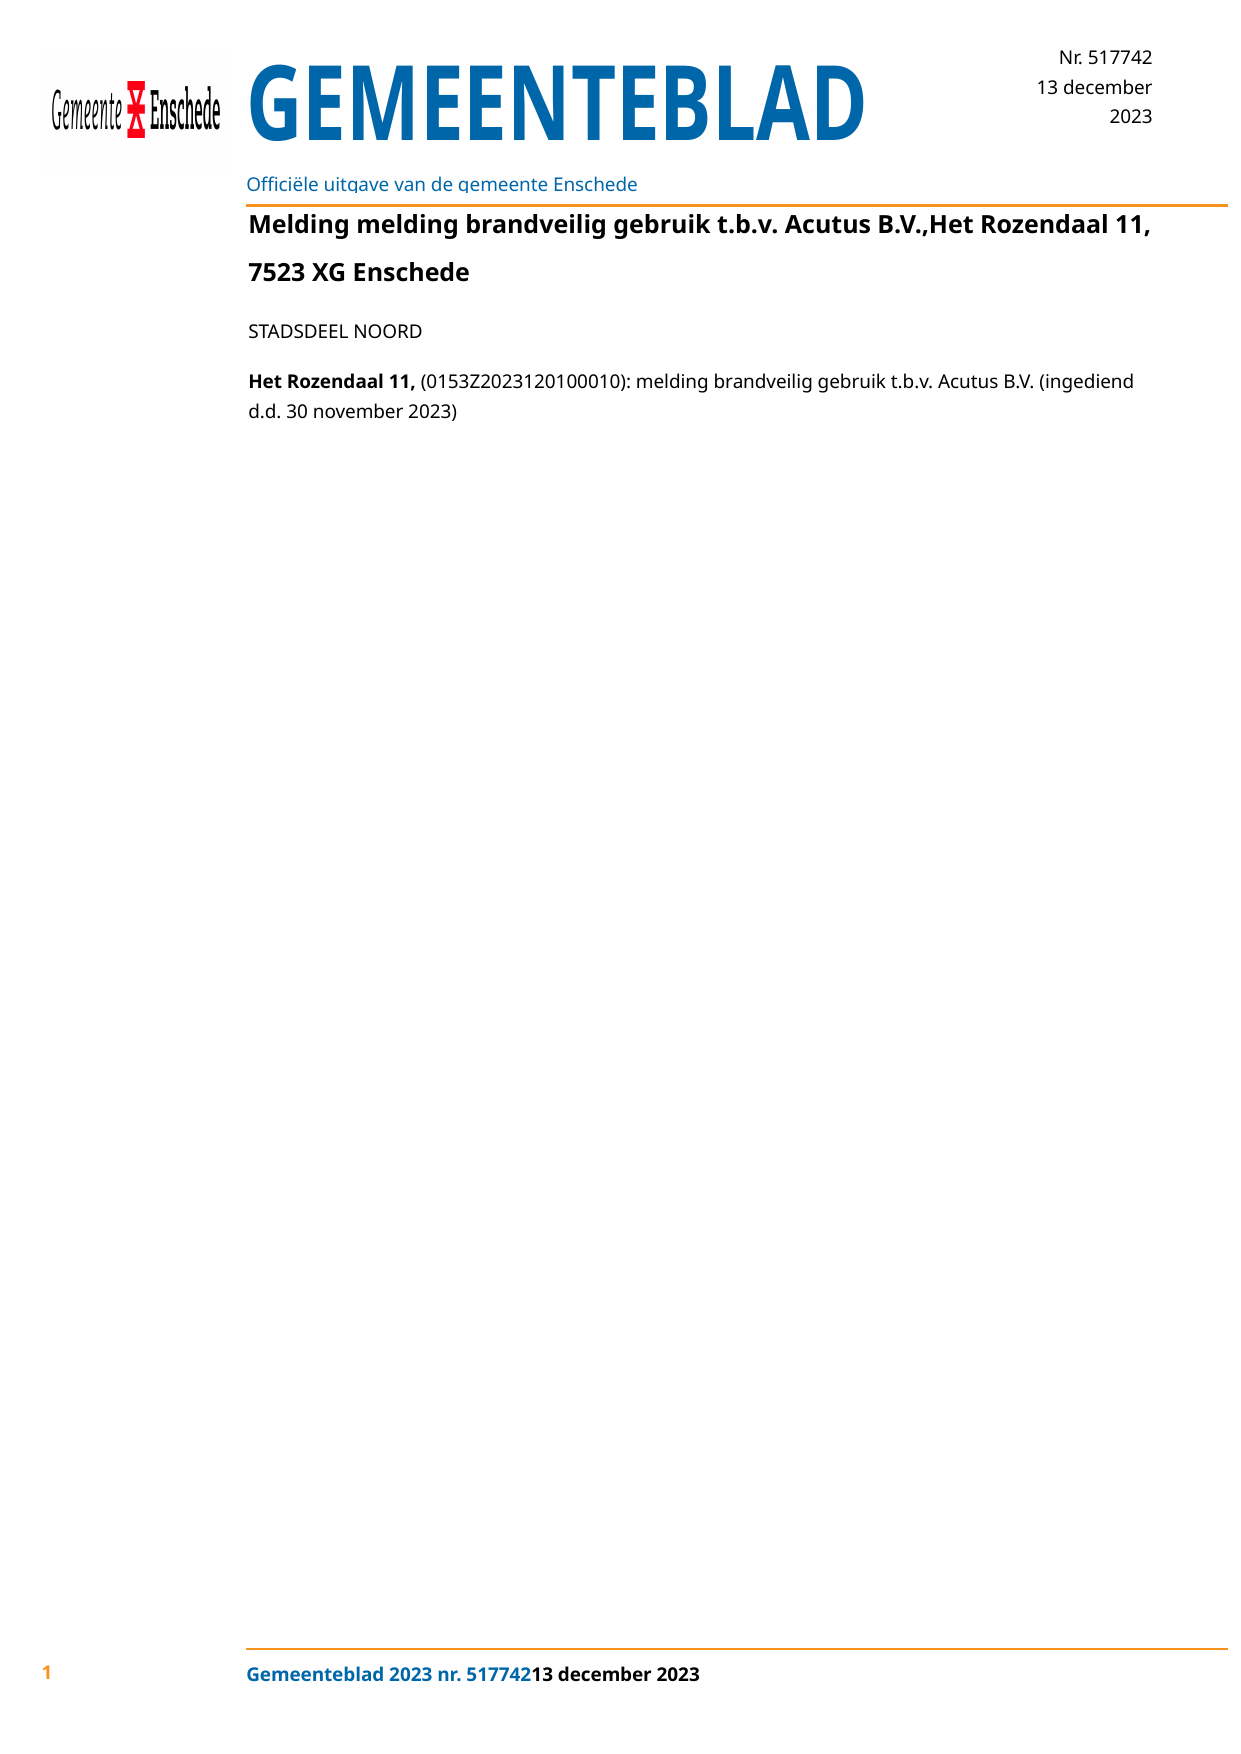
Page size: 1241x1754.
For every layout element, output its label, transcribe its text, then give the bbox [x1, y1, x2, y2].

picture [41, 47, 231, 172]
text Melding melding brandveilig gebruik t.b.v. Acutus B.V.,Het Rozendaal 11, 7523 XG Enschede [248, 207, 1152, 288]
text STADSDEEL NOORD [248, 318, 1152, 344]
text Het Rozendaal 11, (0153Z2023120100010): melding brandveilig gebruik t.b.v. Acutus B.V. (ingediend d.d. 30 november 2023) [248, 368, 1152, 424]
